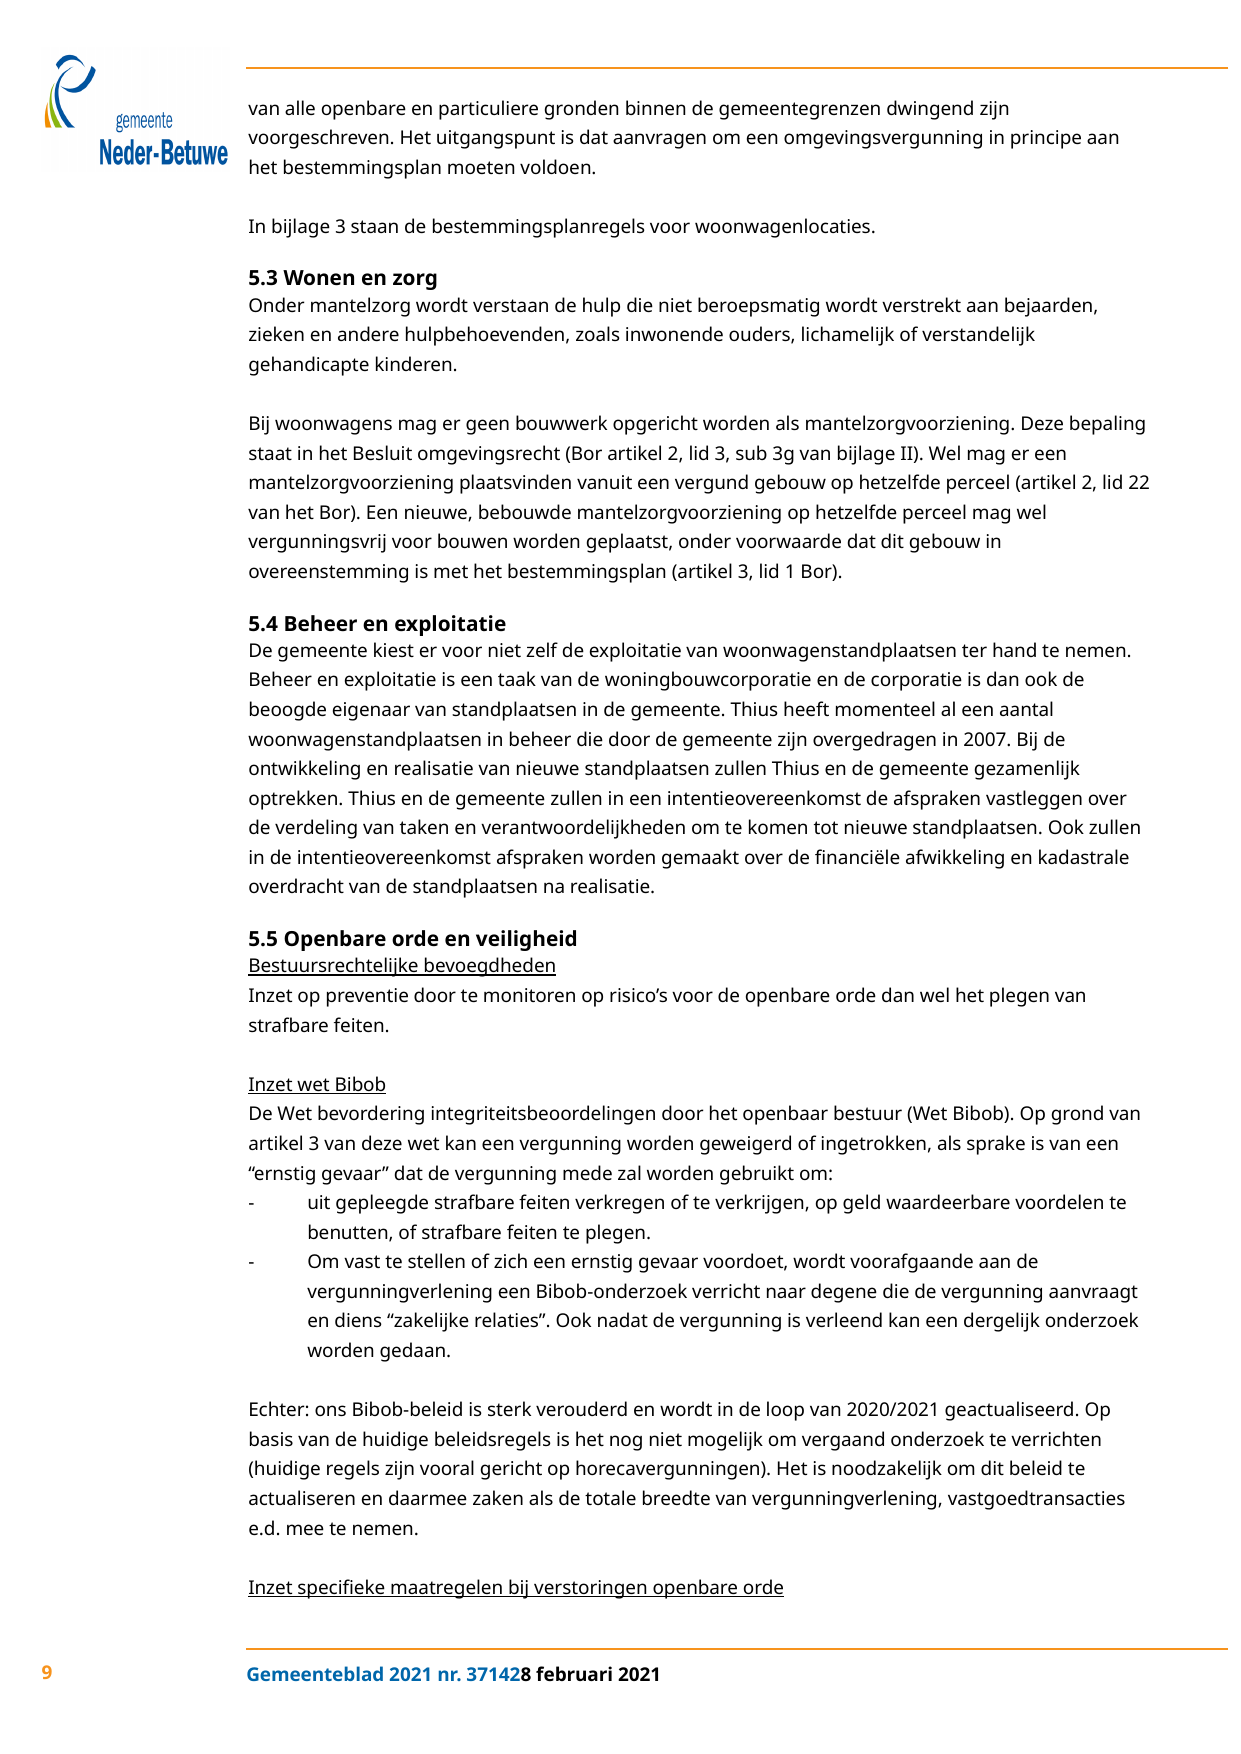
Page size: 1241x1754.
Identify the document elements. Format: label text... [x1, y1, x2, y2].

list uit gepleegde strafbare feiten verkregen of te verkrijgen, op geld waardeerbare voordelen te benutten, of strafbare feiten te plegen. [248, 1189, 1152, 1244]
text Onder mantelzorg wordt verstaan de hulp die niet beroepsmatig wordt verstrekt aan bejaarden, zieken en andere hulpbehoevenden, zoals inwonende ouders, lichamelijk of verstandelijk gehandicapte kinderen. [248, 292, 1152, 377]
text Inzet wet Bibob [248, 1071, 1152, 1097]
text In bijlage 3 staan de bestemmingsplanregels voor woonwagenlocaties. [248, 213, 1152, 239]
text De Wet bevordering integriteitsbeoordelingen door het openbaar bestuur (Wet Bibob). Op grond van artikel 3 van deze wet kan een vergunning worden geweigerd of ingetrokken, als sprake is van een “ernstig gevaar” dat de vergunning mede zal worden gebruikt om: [248, 1101, 1152, 1185]
picture [41, 47, 231, 172]
list Om vast te stellen of zich een ernstig gevaar voordoet, wordt voorafgaande aan de vergunningverlening een Bibob-onderzoek verricht naar degene die de vergunning aanvraagt en diens “zakelijke relaties”. Ook nadat de vergunning is verleend kan een dergelijk onderzoek worden gedaan. [248, 1248, 1152, 1363]
text Echter: ons Bibob-beleid is sterk verouderd en wordt in de loop van 2020/2021 geactualiseerd. Op basis van de huidige beleidsregels is het nog niet mogelijk om vergaand onderzoek te verrichten (huidige regels zijn vooral gericht op horecavergunningen). Het is noodzakelijk om dit beleid te actualiseren en daarmee zaken als de totale breedte van vergunningverlening, vastgoedtransacties e.d. mee te nemen. [248, 1396, 1152, 1540]
text Bestuursrechtelijke bevoegdheden [248, 953, 1152, 978]
text 5.5 Openbare orde en veiligheid [248, 924, 1152, 953]
text 5.3 Wonen en zorg [248, 263, 1152, 292]
text Inzet op preventie door te monitoren op risico’s voor de openbare orde dan wel het plegen van strafbare feiten. [248, 982, 1152, 1037]
text De gemeente kiest er voor niet zelf de exploitatie van woonwagenstandplaatsen ter hand te nemen. Beheer en exploitatie is een taak van de woningbouwcorporatie en de corporatie is dan ook de beoogde eigenaar van standplaatsen in de gemeente. Thius heeft momenteel al een aantal woonwagenstandplaatsen in beheer die door de gemeente zijn overgedragen in 2007. Bij de ontwikkeling en realisatie van nieuwe standplaatsen zullen Thius en de gemeente gezamenlijk optrekken. Thius en de gemeente zullen in een intentieovereenkomst de afspraken vastleggen over de verdeling van taken en verantwoordelijkheden om te komen tot nieuwe standplaatsen. Ook zullen in de intentieovereenkomst afspraken worden gemaakt over de financiële afwikkeling en kadastrale overdracht van de standplaatsen na realisatie. [248, 637, 1152, 899]
text Bij woonwagens mag er geen bouwwerk opgericht worden als mantelzorgvoorziening. Deze bepaling staat in het Besluit omgevingsrecht (Bor artikel 2, lid 3, sub 3g van bijlage II). Wel mag er een mantelzorgvoorziening plaatsvinden vanuit een vergund gebouw op hetzelfde perceel (artikel 2, lid 22 van het Bor). Een nieuwe, bebouwde mantelzorgvoorziening op hetzelfde perceel mag wel vergunningsvrij voor bouwen worden geplaatst, onder voorwaarde dat dit gebouw in overeenstemming is met het bestemmingsplan (artikel 3, lid 1 Bor). [248, 410, 1152, 584]
text 5.4 Beheer en exploitatie [248, 609, 1152, 637]
text van alle openbare en particuliere gronden binnen de gemeentegrenzen dwingend zijn voorgeschreven. Het uitgangspunt is dat aanvragen om een omgevingsvergunning in principe aan het bestemmingsplan moeten voldoen. [248, 95, 1152, 180]
text Inzet specifieke maatregelen bij verstoringen openbare orde [248, 1574, 1152, 1599]
